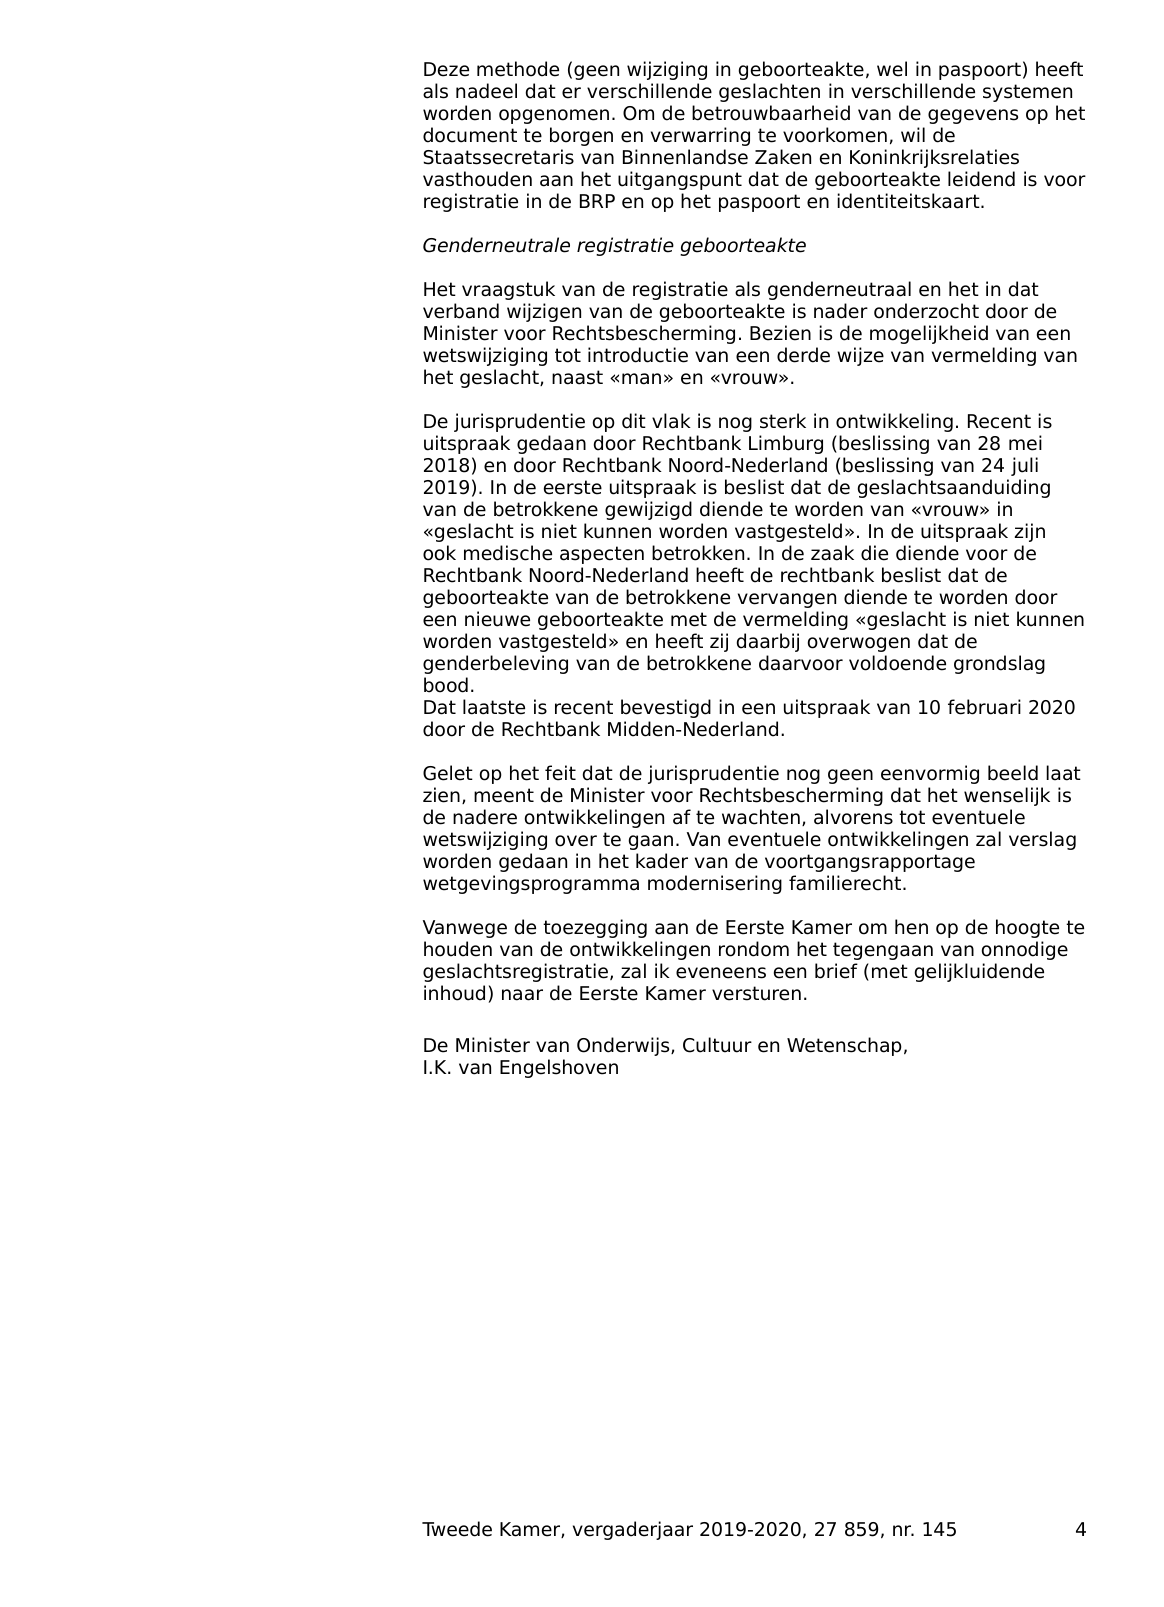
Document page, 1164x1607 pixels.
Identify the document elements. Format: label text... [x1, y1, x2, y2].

text Deze methode (geen wijziging in geboorteakte, wel in paspoort) heeft als nadeel dat er verschillende geslachten in verschillende systemen worden opgenomen. Om de betrouwbaarheid van de gegevens op het document te borgen en verwarring te voorkomen, wil de Staatssecretaris van Binnenlandse Zaken en Koninkrijksrelaties vasthouden aan het uitgangspunt dat de geboorteakte leidend is voor registratie in de BRP en op het paspoort en identiteitskaart. [422, 59, 1087, 213]
text Dat laatste is recent bevestigd in een uitspraak van 10 februari 2020 door de Rechtbank Midden-Nederland. [422, 697, 1087, 741]
text Het vraagstuk van de registratie als genderneutraal en het in dat verband wijzigen van de geboorteakte is nader onderzocht door de Minister voor Rechtsbescherming. Bezien is de mogelijkheid van een wetswijziging tot introductie van een derde wijze van vermelding van het geslacht, naast «man» en «vrouw». [422, 279, 1087, 389]
text Gelet op het feit dat de jurisprudentie nog geen eenvormig beeld laat zien, meent de Minister voor Rechtsbescherming dat het wenselijk is de nadere ontwikkelingen af te wachten, alvorens tot eventuele wetswijziging over te gaan. Van eventuele ontwikkelingen zal verslag worden gedaan in het kader van de voortgangsrapportage wetgevingsprogramma modernisering familierecht. [422, 763, 1087, 895]
subtitle Genderneutrale registratie geboorteakte [422, 235, 1087, 257]
text De jurisprudentie op dit vlak is nog sterk in ontwikkeling. Recent is uitspraak gedaan door Rechtbank Limburg (beslissing van 28 mei 2018) en door Rechtbank Noord-Nederland (beslissing van 24 juli 2019). In de eerste uitspraak is beslist dat de geslachtsaanduiding van de betrokkene gewijzigd diende te worden van «vrouw» in «geslacht is niet kunnen worden vastgesteld». In de uitspraak zijn ook medische aspecten betrokken. In de zaak die diende voor de Rechtbank Noord-Nederland heeft de rechtbank beslist dat de geboorteakte van de betrokkene vervangen diende te worden door een nieuwe geboorteakte met de vermelding «geslacht is niet kunnen worden vastgesteld» en heeft zij daarbij overwogen dat de genderbeleving van de betrokkene daarvoor voldoende grondslag bood. [422, 411, 1087, 697]
text Vanwege de toezegging aan de Eerste Kamer om hen op de hoogte te houden van de ontwikkelingen rondom het tegengaan van onnodige geslachtsregistratie, zal ik eveneens een brief (met gelijkluidende inhoud) naar de Eerste Kamer versturen. [422, 917, 1087, 1005]
text De Minister van Onderwijs, Cultuur en Wetenschap, I.K. van Engelshoven [422, 1035, 1087, 1079]
